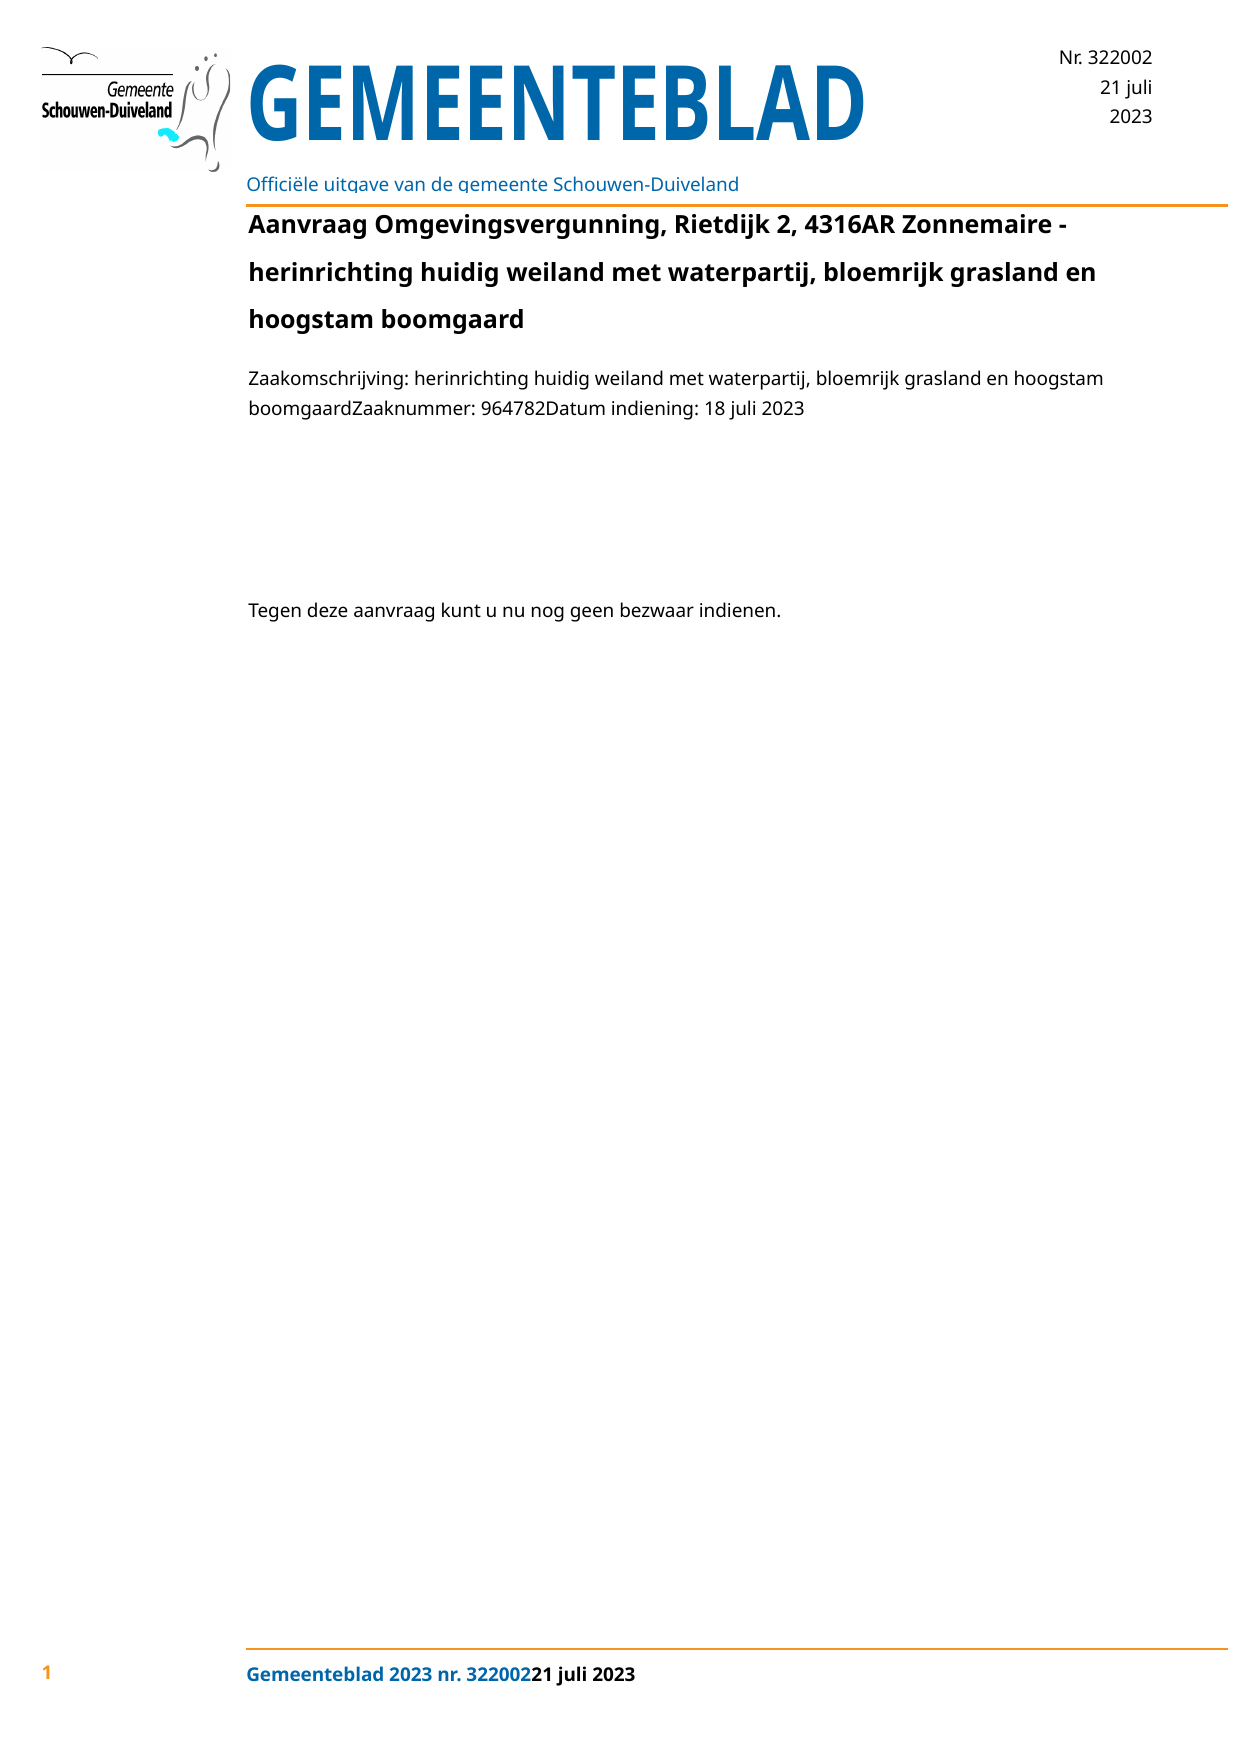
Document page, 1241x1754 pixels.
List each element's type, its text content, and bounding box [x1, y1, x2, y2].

text Zaakomschrijving: herinrichting huidig weiland met waterpartij, bloemrijk grasland en hoogstam boomgaardZaaknummer: 964782Datum indiening: 18 juli 2023 [248, 366, 1152, 421]
text Tegen deze aanvraag kunt u nu nog geen bezwaar indienen. [248, 597, 1152, 622]
picture [41, 47, 231, 172]
text Aanvraag Omgevingsvergunning, Rietdijk 2, 4316AR Zonnemaire - herinrichting huidig weiland met waterpartij, bloemrijk grasland en hoogstam boomgaard [248, 207, 1152, 336]
